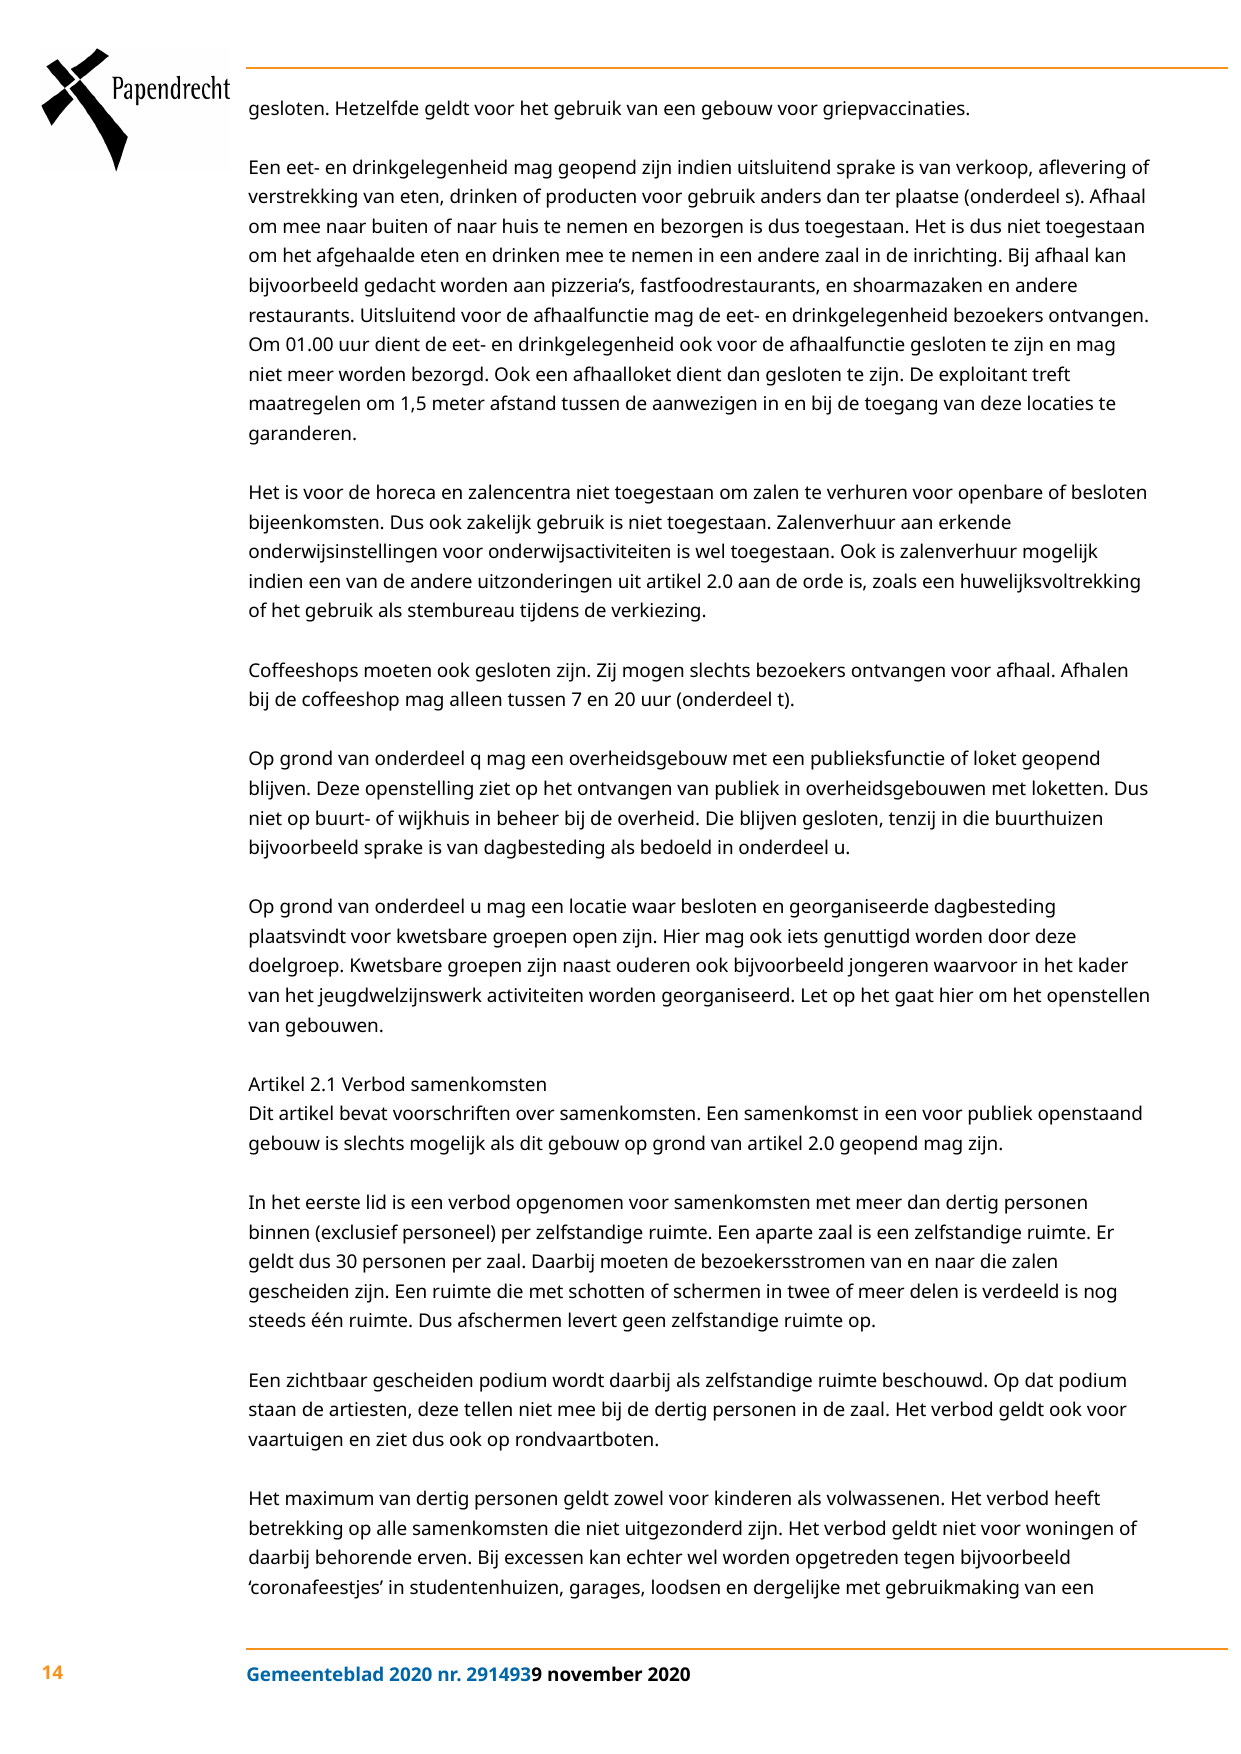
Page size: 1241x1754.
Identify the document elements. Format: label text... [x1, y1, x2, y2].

text Een zichtbaar gescheiden podium wordt daarbij als zelfstandige ruimte beschouwd. Op dat podium staan de artiesten, deze tellen niet mee bij de dertig personen in de zaal. Het verbod geldt ook voor vaartuigen en ziet dus ook op rondvaartboten. [248, 1367, 1152, 1452]
picture [41, 47, 231, 172]
text Op grond van onderdeel u mag een locatie waar besloten en georganiseerde dagbesteding plaatsvindt voor kwetsbare groepen open zijn. Hier mag ook iets genuttigd worden door deze doelgroep. Kwetsbare groepen zijn naast ouderen ook bijvoorbeeld jongeren waarvoor in het kader van het jeugdwelzijnswerk activiteiten worden georganiseerd. Let op het gaat hier om het openstellen van gebouwen. [248, 893, 1152, 1038]
text gesloten. Hetzelfde geldt voor het gebruik van een gebouw voor griepvaccinaties. [248, 95, 1152, 121]
text Een eet- en drinkgelegenheid mag geopend zijn indien uitsluitend sprake is van verkoop, aflevering of verstrekking van eten, drinken of producten voor gebruik anders dan ter plaatse (onderdeel s). Afhaal om mee naar buiten of naar huis te nemen en bezorgen is dus toegestaan. Het is dus niet toegestaan om het afgehaalde eten en drinken mee te nemen in een andere zaal in de inrichting. Bij afhaal kan bijvoorbeeld gedacht worden aan pizzeria’s, fastfoodrestaurants, en shoarmazaken en andere restaurants. Uitsluitend voor de afhaalfunctie mag de eet- en drinkgelegenheid bezoekers ontvangen. Om 01.00 uur dient de eet- en drinkgelegenheid ook voor de afhaalfunctie gesloten te zijn en mag niet meer worden bezorgd. Ook een afhaalloket dient dan gesloten te zijn. De exploitant treft maatregelen om 1,5 meter afstand tussen de aanwezigen in en bij de toegang van deze locaties te garanderen. [248, 154, 1152, 446]
text Dit artikel bevat voorschriften over samenkomsten. Een samenkomst in een voor publiek openstaand gebouw is slechts mogelijk als dit gebouw op grond van artikel 2.0 geopend mag zijn. [248, 1101, 1152, 1156]
text Het is voor de horeca en zalencentra niet toegestaan om zalen te verhuren voor openbare of besloten bijeenkomsten. Dus ook zakelijk gebruik is niet toegestaan. Zalenverhuur aan erkende onderwijsinstellingen voor onderwijsactiviteiten is wel toegestaan. Ook is zalenverhuur mogelijk indien een van de andere uitzonderingen uit artikel 2.0 aan de orde is, zoals een huwelijksvoltrekking of het gebruik als stembureau tijdens de verkiezing. [248, 479, 1152, 623]
text Artikel 2.1 Verbod samenkomsten [248, 1071, 1152, 1097]
text Coffeeshops moeten ook gesloten zijn. Zij mogen slechts bezoekers ontvangen voor afhaal. Afhalen bij de coffeeshop mag alleen tussen 7 en 20 uur (onderdeel t). [248, 657, 1152, 712]
text Het maximum van dertig personen geldt zowel voor kinderen als volwassenen. Het verbod heeft betrekking op alle samenkomsten die niet uitgezonderd zijn. Het verbod geldt niet voor woningen of daarbij behorende erven. Bij excessen kan echter wel worden opgetreden tegen bijvoorbeeld ‘coronafeestjes’ in studentenhuizen, garages, loodsen en dergelijke met gebruikmaking van een [248, 1485, 1152, 1600]
text In het eerste lid is een verbod opgenomen voor samenkomsten met meer dan dertig personen binnen (exclusief personeel) per zelfstandige ruimte. Een aparte zaal is een zelfstandige ruimte. Er geldt dus 30 personen per zaal. Daarbij moeten de bezoekersstromen van en naar die zalen gescheiden zijn. Een ruimte die met schotten of schermen in twee of meer delen is verdeeld is nog steeds één ruimte. Dus afschermen levert geen zelfstandige ruimte op. [248, 1189, 1152, 1333]
text Op grond van onderdeel q mag een overheidsgebouw met een publieksfunctie of loket geopend blijven. Deze openstelling ziet op het ontvangen van publiek in overheidsgebouwen met loketten. Dus niet op buurt- of wijkhuis in beheer bij de overheid. Die blijven gesloten, tenzij in die buurthuizen bijvoorbeeld sprake is van dagbesteding als bedoeld in onderdeel u. [248, 746, 1152, 860]
